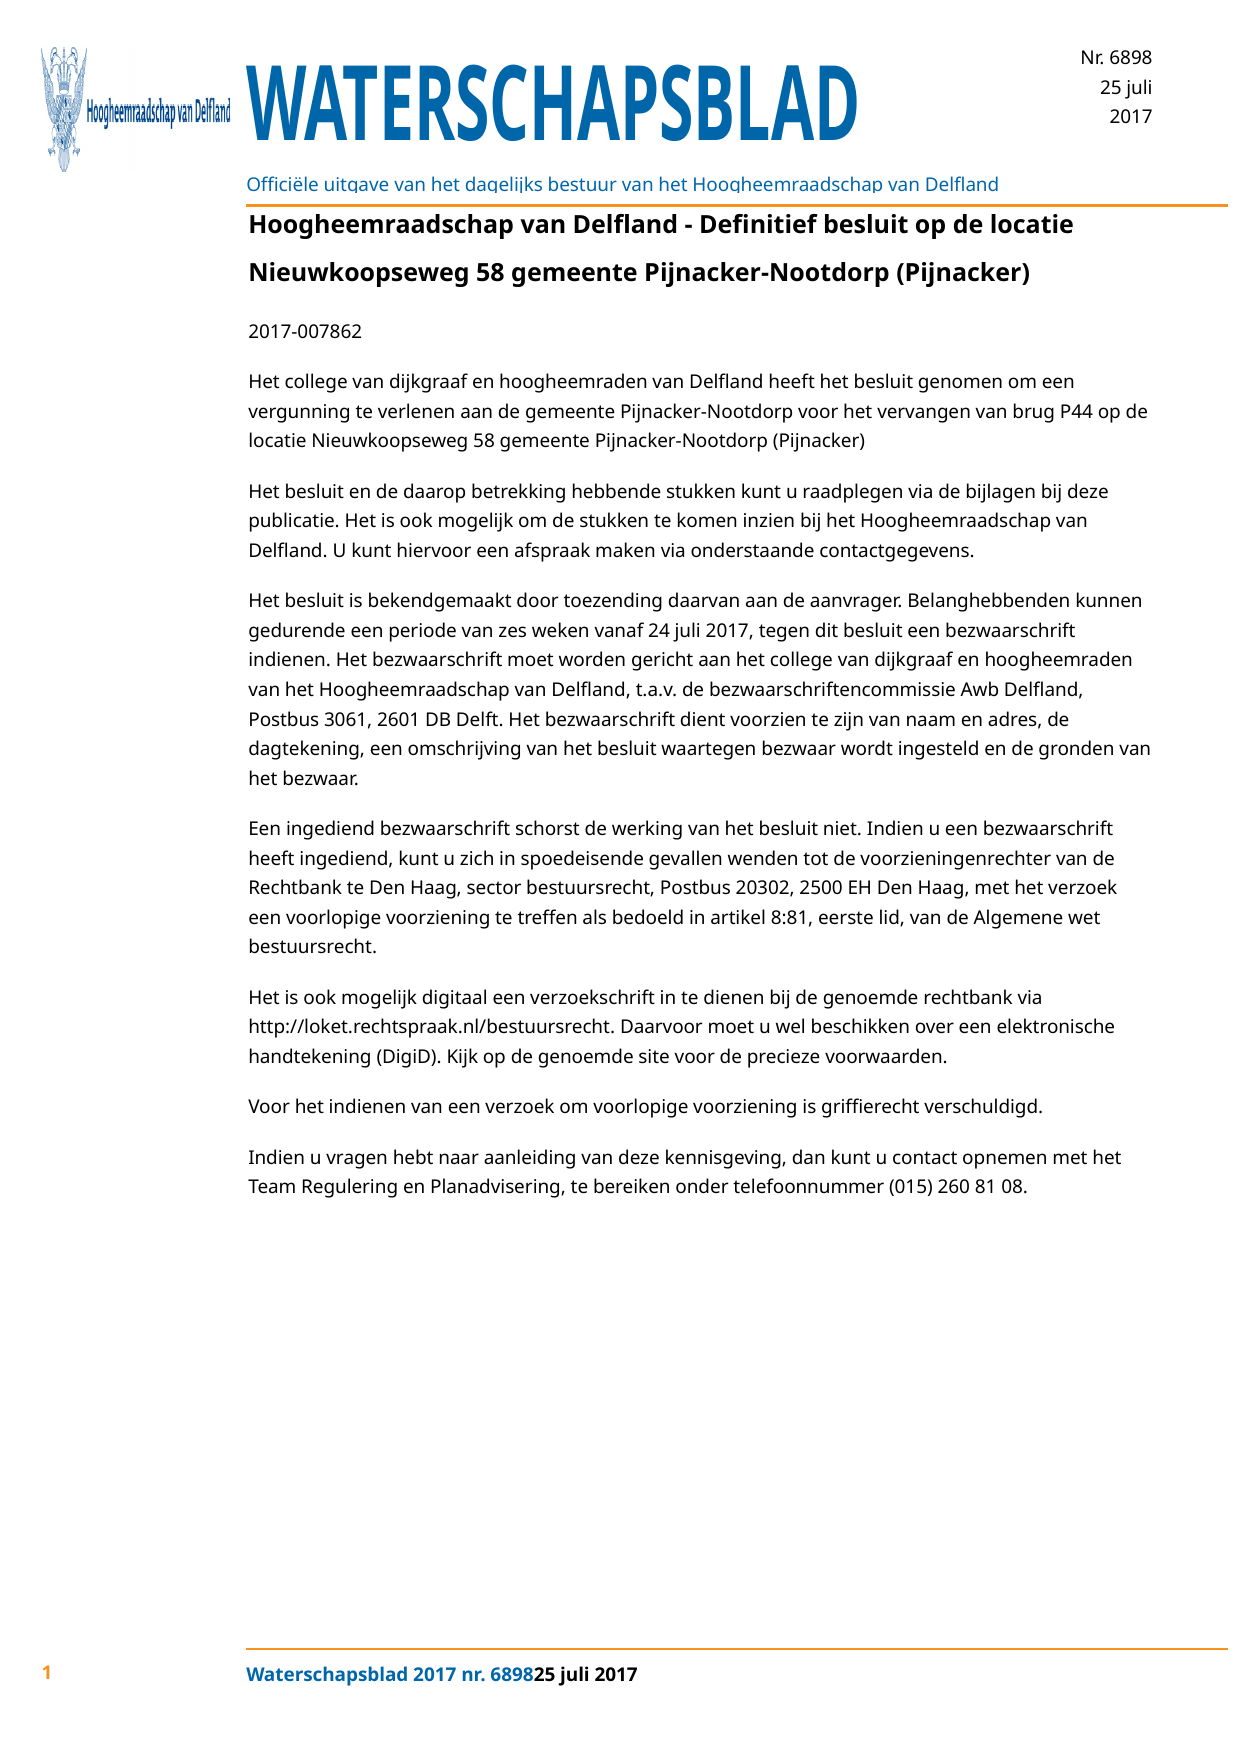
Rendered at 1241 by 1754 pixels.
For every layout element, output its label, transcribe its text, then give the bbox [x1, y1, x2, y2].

text Een ingediend bezwaarschrift schorst de werking van het besluit niet. Indien u een bezwaarschrift heeft ingediend, kunt u zich in spoedeisende gevallen wenden tot de voorzieningenrechter van de Rechtbank te Den Haag, sector bestuursrecht, Postbus 20302, 2500 EH Den Haag, met het verzoek een voorlopige voorziening te treffen als bedoeld in artikel 8:81, eerste lid, van de Algemene wet bestuursrecht. [248, 815, 1152, 959]
text Indien u vragen hebt naar aanleiding van deze kennisgeving, dan kunt u contact opnemen met het Team Regulering en Planadvisering, te bereiken onder telefoonnummer (015) 260 81 08. [248, 1144, 1152, 1199]
text Het besluit is bekendgemaakt door toezending daarvan aan de aanvrager. Belanghebbenden kunnen gedurende een periode van zes weken vanaf 24 juli 2017, tegen dit besluit een bezwaarschrift indienen. Het bezwaarschrift moet worden gericht aan het college van dijkgraaf en hoogheemraden van het Hoogheemraadschap van Delfland, t.a.v. de bezwaarschriftencommissie Awb Delfland, Postbus 3061, 2601 DB Delft. Het bezwaarschrift dient voorzien te zijn van naam en adres, de dagtekening, een omschrijving van het besluit waartegen bezwaar wordt ingesteld en de gronden van het bezwaar. [248, 587, 1152, 791]
text Het college van dijkgraaf en hoogheemraden van Delfland heeft het besluit genomen om een vergunning te verlenen aan de gemeente Pijnacker-Nootdorp voor het vervangen van brug P44 op de locatie Nieuwkoopseweg 58 gemeente Pijnacker-Nootdorp (Pijnacker) [248, 368, 1152, 453]
text 2017-007862 [248, 318, 1152, 344]
text Voor het indienen van een verzoek om voorlopige voorziening is griffierecht verschuldigd. [248, 1094, 1152, 1119]
text Het is ook mogelijk digitaal een verzoekschrift in te dienen bij de genoemde rechtbank via http://loket.rechtspraak.nl/bestuursrecht. Daarvoor moet u wel beschikken over een elektronische handtekening (DigiD). Kijk op de genoemde site voor de precieze voorwaarden. [248, 984, 1152, 1069]
picture [41, 47, 231, 172]
text Hoogheemraadschap van Delfland - Definitief besluit op de locatie Nieuwkoopseweg 58 gemeente Pijnacker-Nootdorp (Pijnacker) [248, 207, 1152, 288]
text Het besluit en de daarop betrekking hebbende stukken kunt u raadplegen via de bijlagen bij deze publicatie. Het is ook mogelijk om de stukken te komen inzien bij het Hoogheemraadschap van Delfland. U kunt hiervoor een afspraak maken via onderstaande contactgegevens. [248, 478, 1152, 563]
